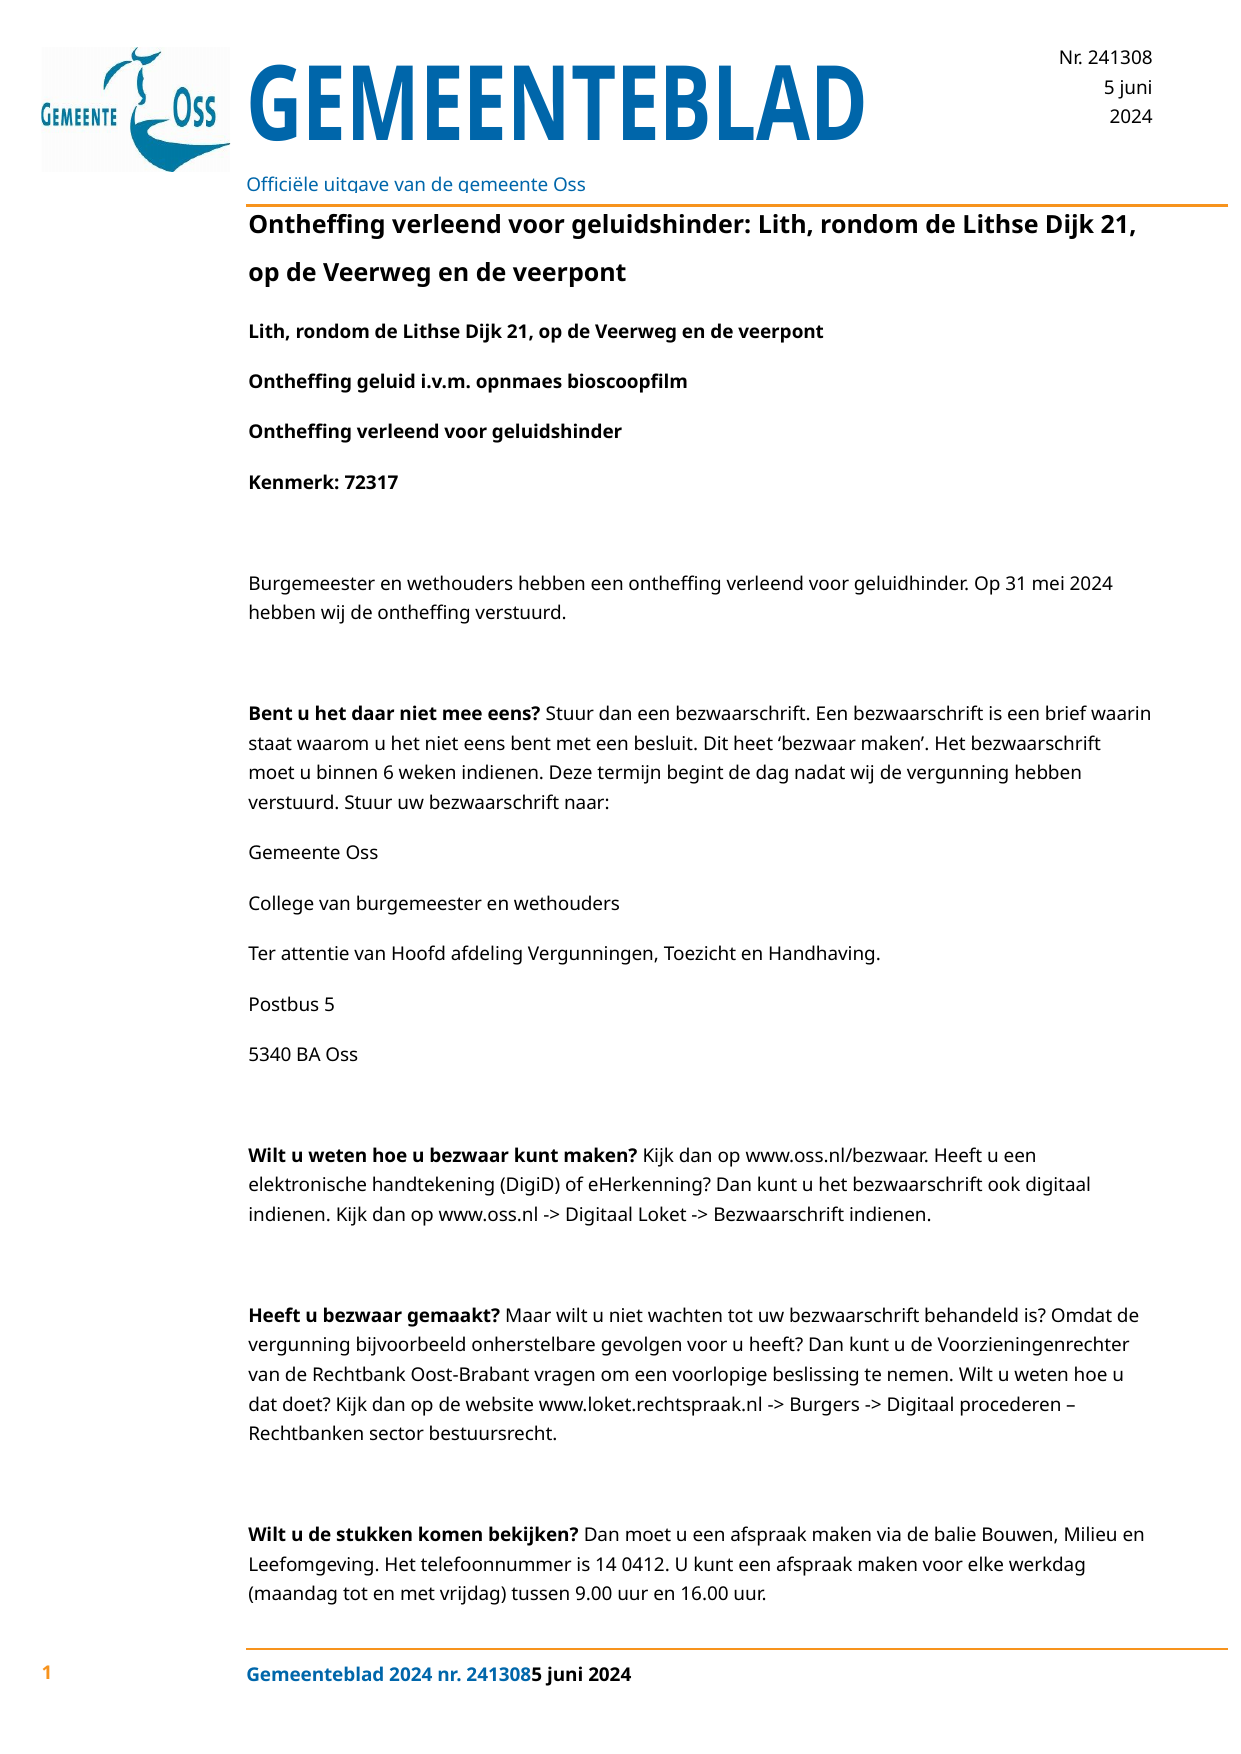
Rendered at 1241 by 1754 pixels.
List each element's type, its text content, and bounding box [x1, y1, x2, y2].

text Ontheffing geluid i.v.m. opnmaes bioscoopfilm [248, 368, 1152, 394]
text Bent u het daar niet mee eens? Stuur dan een bezwaarschrift. Een bezwaarschrift is een brief waarin staat waarom u het niet eens bent met een besluit. Dit heet ‘bezwaar maken’. Het bezwaarschrift moet u binnen 6 weken indienen. Deze termijn begint de dag nadat wij de vergunning hebben verstuurd. Stuur uw bezwaarschrift naar: [248, 700, 1152, 815]
text 5340 BA Oss [248, 1041, 1152, 1067]
text Wilt u de stukken komen bekijken? Dan moet u een afspraak maken via de balie Bouwen, Milieu en Leefomgeving. Het telefoonnummer is 14 0412. U kunt een afspraak maken voor elke werkdag (maandag tot en met vrijdag) tussen 9.00 uur en 16.00 uur. [248, 1521, 1152, 1606]
text Gemeente Oss [248, 839, 1152, 865]
text Lith, rondom de Lithse Dijk 21, op de Veerweg en de veerpont [248, 318, 1152, 344]
text Postbus 5 [248, 991, 1152, 1017]
text Burgemeester en wethouders hebben een ontheffing verleend voor geluidhinder. Op 31 mei 2024 hebben wij de ontheffing verstuurd. [248, 570, 1152, 625]
text Ontheffing verleend voor geluidshinder [248, 419, 1152, 444]
text Ter attentie van Hoofd afdeling Vergunningen, Toezicht en Handhaving. [248, 940, 1152, 966]
text Kenmerk: 72317 [248, 469, 1152, 495]
text College van burgemeester en wethouders [248, 890, 1152, 916]
text Heeft u bezwaar gemaakt? Maar wilt u niet wachten tot uw bezwaarschrift behandeld is? Omdat de vergunning bijvoorbeeld onherstelbare gevolgen voor u heeft? Dan kunt u de Voorzieningenrechter van de Rechtbank Oost-Brabant vragen om een voorlopige beslissing te nemen. Wilt u weten hoe u dat doet? Kijk dan op de website www.loket.rechtspraak.nl -> Burgers -> Digitaal procederen – Rechtbanken sector bestuursrecht. [248, 1302, 1152, 1446]
text Ontheffing verleend voor geluidshinder: Lith, rondom de Lithse Dijk 21, op de Veerweg en de veerpont [248, 207, 1152, 288]
text Wilt u weten hoe u bezwaar kunt maken? Kijk dan op www.oss.nl/bezwaar. Heeft u een elektronische handtekening (DigiD) of eHerkenning? Dan kunt u het bezwaarschrift ook digitaal indienen. Kijk dan op www.oss.nl -> Digitaal Loket -> Bezwaarschrift indienen. [248, 1142, 1152, 1227]
picture [41, 47, 231, 172]
